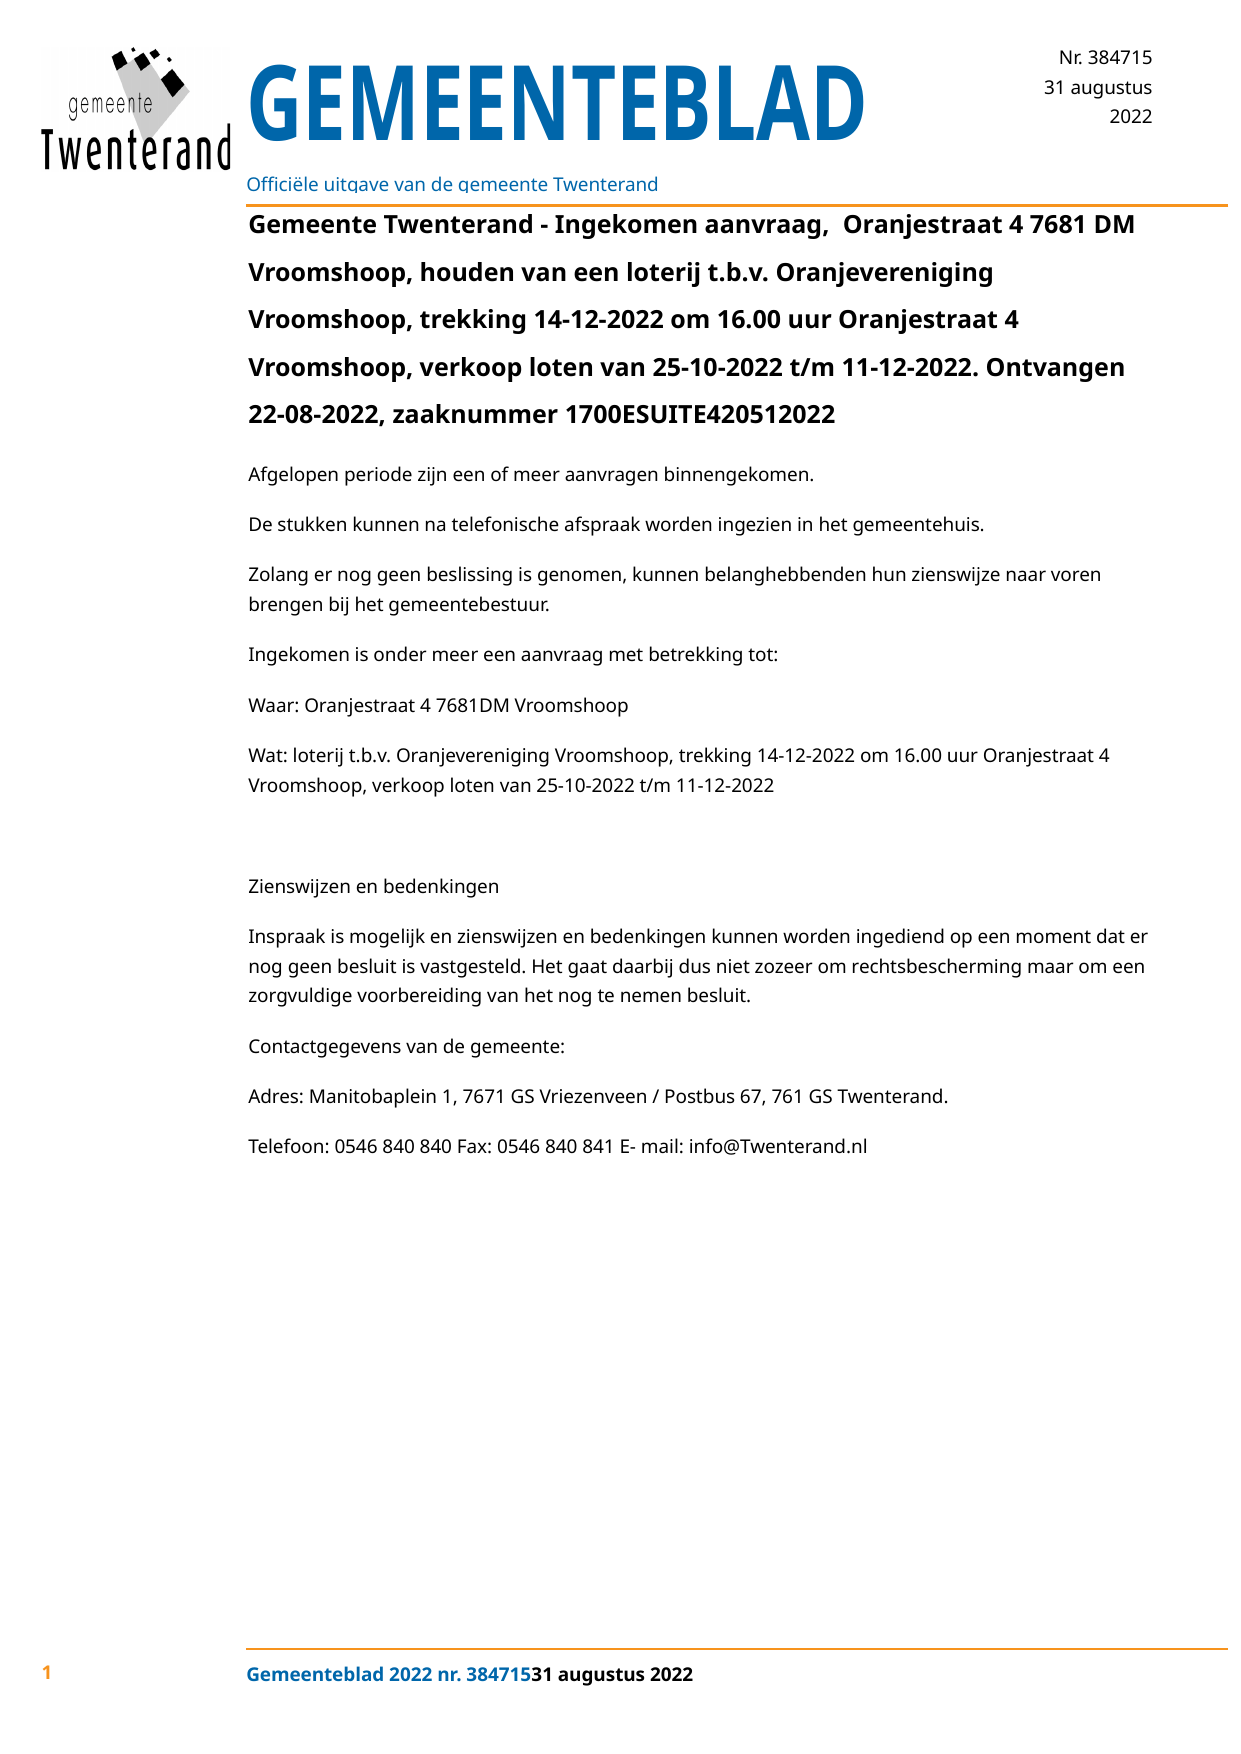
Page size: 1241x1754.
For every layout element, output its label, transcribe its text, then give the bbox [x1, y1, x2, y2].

text Ingekomen is onder meer een aanvraag met betrekking tot: [248, 642, 1152, 667]
text Afgelopen periode zijn een of meer aanvragen binnengekomen. [248, 461, 1152, 486]
text Inspraak is mogelijk en zienswijzen en bedenkingen kunnen worden ingediend op een moment dat er nog geen besluit is vastgesteld. Het gaat daarbij dus niet zozeer om rechtsbescherming maar om een zorgvuldige voorbereiding van het nog te nemen besluit. [248, 923, 1152, 1008]
text Telefoon: 0546 840 840 Fax: 0546 840 841 E- mail: info@Twenterand.nl [248, 1134, 1152, 1159]
text Contactgegevens van de gemeente: [248, 1033, 1152, 1058]
text Adres: Manitobaplein 1, 7671 GS Vriezenveen / Postbus 67, 761 GS Twenterand. [248, 1083, 1152, 1109]
text De stukken kunnen na telefonische afspraak worden ingezien in het gemeentehuis. [248, 511, 1152, 537]
text Waar: Oranjestraat 4 7681DM Vroomshoop [248, 692, 1152, 718]
text Wat: loterij t.b.v. Oranjevereniging Vroomshoop, trekking 14-12-2022 om 16.00 uur Oranjestraat 4 Vroomshoop, verkoop loten van 25-10-2022 t/m 11-12-2022 [248, 742, 1152, 798]
text Zolang er nog geen beslissing is genomen, kunnen belanghebbenden hun zienswijze naar voren brengen bij het gemeentebestuur. [248, 562, 1152, 617]
text Zienswijzen en bedenkingen [248, 873, 1152, 898]
picture [41, 47, 231, 172]
text Gemeente Twenterand - Ingekomen aanvraag, Oranjestraat 4 7681 DM Vroomshoop, houden van een loterij t.b.v. Oranjevereniging Vroomshoop, trekking 14-12-2022 om 16.00 uur Oranjestraat 4 Vroomshoop, verkoop loten van 25-10-2022 t/m 11-12-2022. Ontvangen 22-08-2022, zaaknummer 1700ESUITE420512022 [248, 207, 1152, 431]
